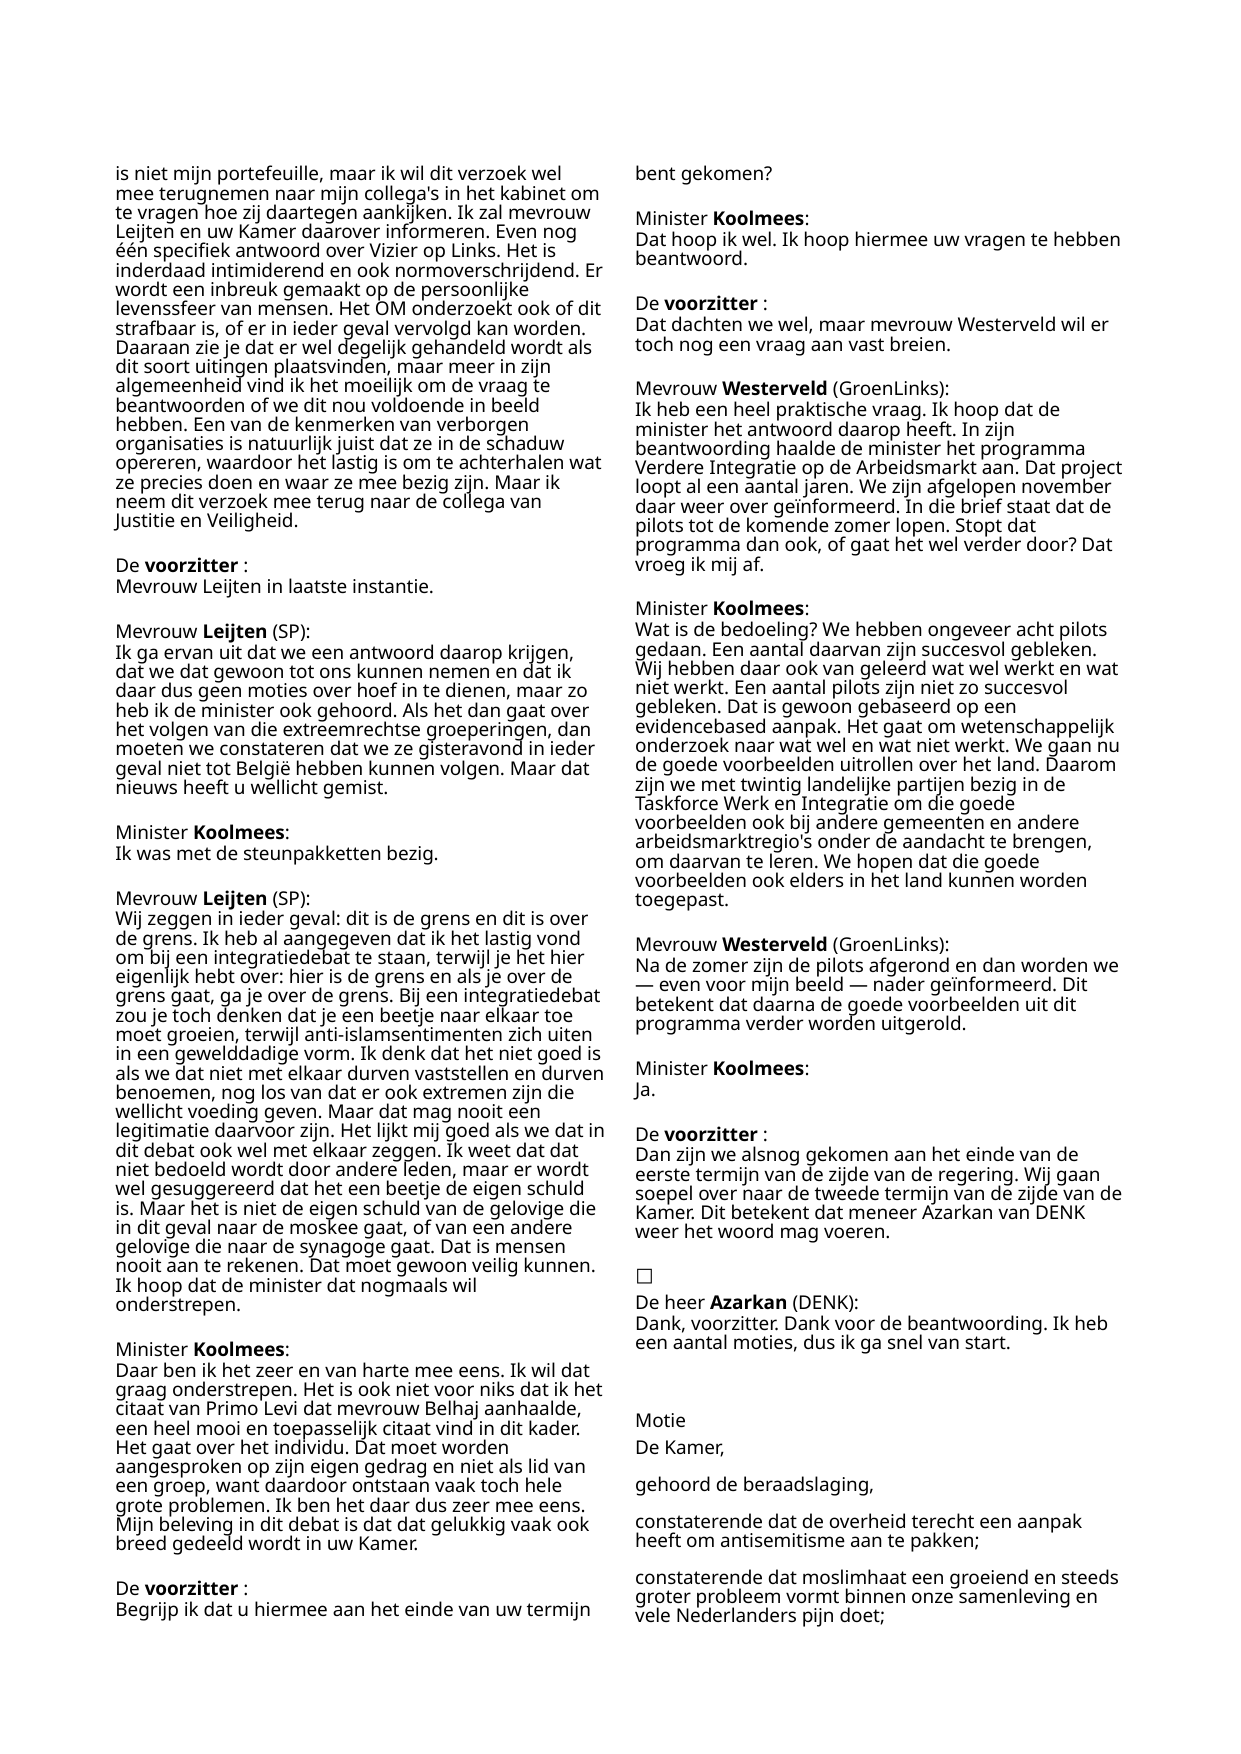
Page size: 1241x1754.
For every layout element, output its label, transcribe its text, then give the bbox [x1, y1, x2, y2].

text Minister Koolmees: [635, 205, 1125, 231]
text Minister Koolmees: [635, 1055, 1125, 1081]
text Na de zomer zijn de pilots afgerond en dan worden we — even voor mijn beeld — nader geïnformeerd. Dit betekent dat daarna de goede voorbeelden uit dit programma verder worden uitgerold. [635, 957, 1125, 1034]
text Dat dachten we wel, maar mevrouw Westerveld wil er toch nog een vraag aan vast breien. [635, 316, 1125, 355]
text constaterende dat moslimhaat een groeiend en steeds groter probleem vormt binnen onze samenleving en vele Nederlanders pijn doet; [635, 1569, 1125, 1627]
text Begrijp ik dat u hiermee aan het einde van uw termijn [115, 1601, 605, 1620]
text Mevrouw Leijten (SP): [115, 618, 605, 644]
text Ik was met de steunpakketten bezig. [115, 844, 605, 864]
text Daar ben ik het zeer en van harte mee eens. Ik wil dat graag onderstrepen. Het is ook niet voor niks dat ik het citaat van Primo Levi dat mevrouw Belhaj aanhaalde, een heel mooi en toepasselijk citaat vind in dit kader. Het gaat over het individu. Dat moet worden aangesproken op zijn eigen gedrag en niet als lid van een groep, want daardoor ontstaan vaak toch hele grote problemen. Ik ben het daar dus zeer mee eens. Mijn beleving in dit debat is dat dat gelukkig vaak ook breed gedeeld wordt in uw Kamer. [115, 1362, 605, 1554]
text ⬜ [635, 1264, 1125, 1289]
text Dank, voorzitter. Dank voor de beantwoording. Ik heb een aantal moties, dus ik ga snel van start. [635, 1315, 1125, 1354]
text Minister Koolmees: [635, 596, 1125, 621]
text Minister Koolmees: [115, 819, 605, 844]
text is niet mijn portefeuille, maar ik wil dit verzoek wel mee terugnemen naar mijn collega's in het kabinet om te vragen hoe zij daartegen aankijken. Ik zal mevrouw Leijten en uw Kamer daarover informeren. Even nog één specifiek antwoord over Vizier op Links. Het is inderdaad intimiderend en ook normoverschrijdend. Er wordt een inbreuk gemaakt op de persoonlijke levenssfeer van mensen. Het OM onderzoekt ook of dit strafbaar is, of er in ieder geval vervolgd kan worden. Daaraan zie je dat er wel degelijk gehandeld wordt als dit soort uitingen plaatsvinden, maar meer in zijn algemeenheid vind ik het moeilijk om de vraag te beantwoorden of we dit nou voldoende in beeld hebben. Een van de kenmerken van verborgen organisaties is natuurlijk juist dat ze in de schaduw opereren, waardoor het lastig is om te achterhalen wat ze precies doen en waar ze mee bezig zijn. Maar ik neem dit verzoek mee terug naar de collega van Justitie en Veiligheid. [115, 165, 605, 531]
text Ik ga ervan uit dat we een antwoord daarop krijgen, dat we dat gewoon tot ons kunnen nemen en dat ik daar dus geen moties over hoef in te dienen, maar zo heb ik de minister ook gehoord. Als het dan gaat over het volgen van die extreemrechtse groeperingen, dan moeten we constateren dat we ze gisteravond in ieder geval niet tot België hebben kunnen volgen. Maar dat nieuws heeft u wellicht gemist. [115, 644, 605, 798]
text Mevrouw Westerveld (GroenLinks): [635, 931, 1125, 957]
text gehoord de beraadslaging, [635, 1476, 1125, 1495]
text Ja. [635, 1081, 1125, 1100]
text Mevrouw Leijten (SP): [115, 885, 605, 910]
text Wij zeggen in ieder geval: dit is de grens en dit is over de grens. Ik heb al aangegeven dat ik het lastig vond om bij een integratiedebat te staan, terwijl je het hier eigenlijk hebt over: hier is de grens en als je over de grens gaat, ga je over de grens. Bij een integratiedebat zou je toch denken dat je een beetje naar elkaar toe moet groeien, terwijl anti-islamsentimenten zich uiten in een gewelddadige vorm. Ik denk dat het niet goed is als we dat niet met elkaar durven vaststellen en durven benoemen, nog los van dat er ook extremen zijn die wellicht voeding geven. Maar dat mag nooit een legitimatie daarvoor zijn. Het lijkt mij goed als we dat in dit debat ook wel met elkaar zeggen. Ik weet dat dat niet bedoeld wordt door andere leden, maar er wordt wel gesuggereerd dat het een beetje de eigen schuld is. Maar het is niet de eigen schuld van de gelovige die in dit geval naar de moskee gaat, of van een andere gelovige die naar de synagoge gaat. Dat is mensen nooit aan te rekenen. Dat moet gewoon veilig kunnen. Ik hoop dat de minister dat nogmaals wil onderstrepen. [115, 910, 605, 1315]
text Minister Koolmees: [115, 1336, 605, 1362]
text Ik heb een heel praktische vraag. Ik hoop dat de minister het antwoord daarop heeft. In zijn beantwoording haalde de minister het programma Verdere Integratie op de Arbeidsmarkt aan. Dat project loopt al een aantal jaren. We zijn afgelopen november daar weer over geïnformeerd. In die brief staat dat de pilots tot de komende zomer lopen. Stopt dat programma dan ook, of gaat het wel verder door? Dat vroeg ik mij af. [635, 401, 1125, 575]
text Wat is de bedoeling? We hebben ongeveer acht pilots gedaan. Een aantal daarvan zijn succesvol gebleken. Wij hebben daar ook van geleerd wat wel werkt en wat niet werkt. Een aantal pilots zijn niet zo succesvol gebleken. Dat is gewoon gebaseerd op een evidencebased aanpak. Het gaat om wetenschappelijk onderzoek naar wat wel en wat niet werkt. We gaan nu de goede voorbeelden uitrollen over het land. Daarom zijn we met twintig landelijke partijen bezig in de Taskforce Werk en Integratie om die goede voorbeelden ook bij andere gemeenten en andere arbeidsmarktregio's onder de aandacht te brengen, om daarvan te leren. We hopen dat die goede voorbeelden ook elders in het land kunnen worden toegepast. [635, 621, 1125, 910]
text Mevrouw Westerveld (GroenLinks): [635, 376, 1125, 401]
text Motie [635, 1407, 1125, 1433]
text Dan zijn we alsnog gekomen aan het einde van de eerste termijn van de zijde van de regering. Wij gaan soepel over naar de tweede termijn van de zijde van de Kamer. Dit betekent dat meneer Azarkan van DENK weer het woord mag voeren. [635, 1146, 1125, 1243]
text De Kamer, [635, 1439, 1125, 1458]
text De voorzitter : [635, 1121, 1125, 1146]
text constaterende dat de overheid terecht een aanpak heeft om antisemitisme aan te pakken; [635, 1513, 1125, 1551]
text De heer Azarkan (DENK): [635, 1289, 1125, 1315]
text De voorzitter : [635, 291, 1125, 316]
text Dat hoop ik wel. Ik hoop hiermee uw vragen te hebben beantwoord. [635, 231, 1125, 270]
text De voorzitter : [115, 552, 605, 578]
text bent gekomen? [635, 165, 1125, 184]
text De voorzitter : [115, 1575, 605, 1601]
text Mevrouw Leijten in laatste instantie. [115, 578, 605, 597]
